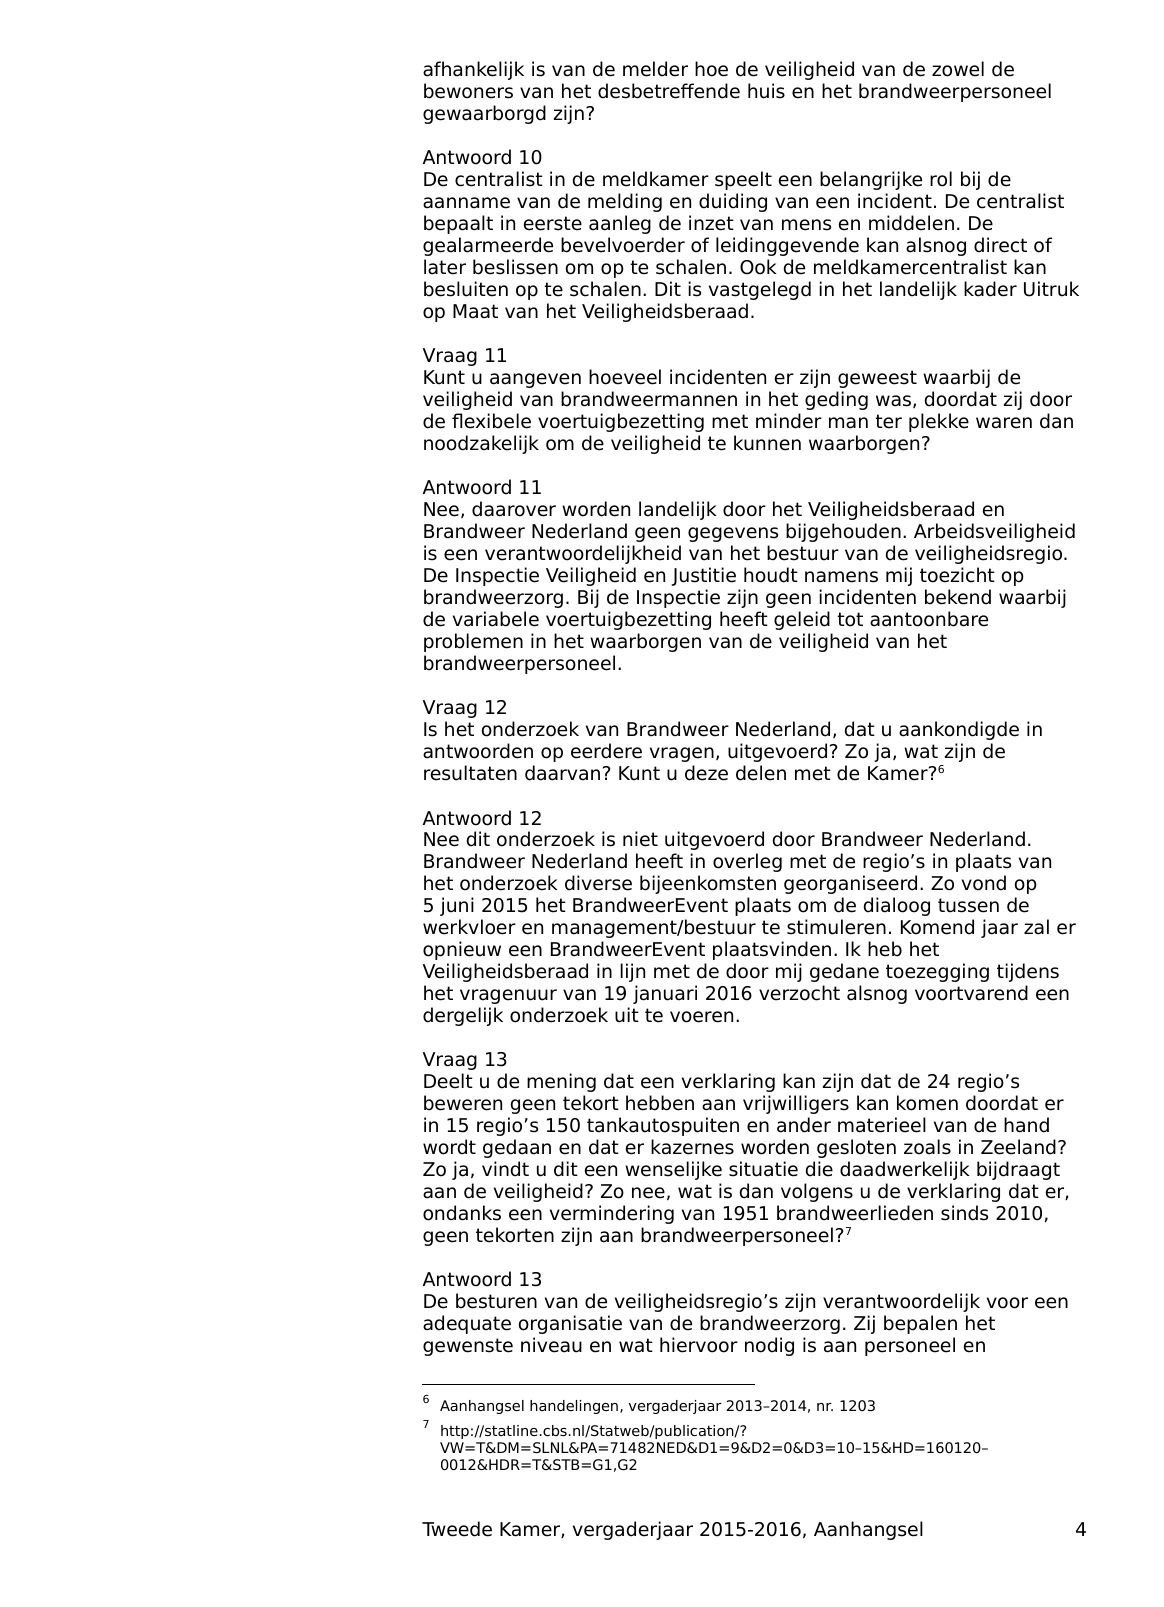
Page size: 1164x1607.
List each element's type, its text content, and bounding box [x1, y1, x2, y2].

text Vraag 13 [422, 1049, 1087, 1071]
text De centralist in de meldkamer speelt een belangrijke rol bij de aanname van de melding en duiding van een incident. De centralist bepaalt in eerste aanleg de inzet van mens en middelen. De gealarmeerde bevelvoerder of leidinggevende kan alsnog direct of later beslissen om op te schalen. Ook de meldkamercentralist kan besluiten op te schalen. Dit is vastgelegd in het landelijk kader Uitruk op Maat van het Veiligheidsberaad. [422, 169, 1087, 323]
text Vraag 12 [422, 697, 1087, 719]
text http://statline.cbs.nl/Statweb/publication/?VW=T&DM=SLNL&PA=71482NED&D1=9&D2=0&D3=10–15&HD=160120–0012&HDR=T&STB=G1,G2 [422, 1418, 1087, 1474]
text Antwoord 10 [422, 147, 1087, 169]
text Antwoord 13 [422, 1269, 1087, 1291]
text Is het onderzoek van Brandweer Nederland, dat u aankondigde in antwoorden op eerdere vragen, uitgevoerd? Zo ja, wat zijn de resultaten daarvan? Kunt u deze delen met de Kamer? [422, 719, 1087, 785]
text afhankelijk is van de melder hoe de veiligheid van de zowel de bewoners van het desbetreffende huis en het brandweerpersoneel gewaarborgd zijn? [422, 59, 1087, 125]
text Kunt u aangeven hoeveel incidenten er zijn geweest waarbij de veiligheid van brandweermannen in het geding was, doordat zij door de flexibele voertuigbezetting met minder man ter plekke waren dan noodzakelijk om de veiligheid te kunnen waarborgen? [422, 367, 1087, 455]
text Nee, daarover worden landelijk door het Veiligheidsberaad en Brandweer Nederland geen gegevens bijgehouden. Arbeidsveiligheid is een verantwoordelijkheid van het bestuur van de veiligheidsregio. De Inspectie Veiligheid en Justitie houdt namens mij toezicht op brandweerzorg. Bij de Inspectie zijn geen incidenten bekend waarbij de variabele voertuigbezetting heeft geleid tot aantoonbare problemen in het waarborgen van de veiligheid van het brandweerpersoneel. [422, 499, 1087, 675]
text Vraag 11 [422, 345, 1087, 367]
text Antwoord 12 [422, 807, 1087, 829]
text Aanhangsel handelingen, vergaderjaar 2013–2014, nr. 1203 [422, 1393, 1087, 1416]
text Antwoord 11 [422, 477, 1087, 499]
text Deelt u de mening dat een verklaring kan zijn dat de 24 regio’s beweren geen tekort hebben aan vrijwilligers kan komen doordat er in 15 regio’s 150 tankautospuiten en ander materieel van de hand wordt gedaan en dat er kazernes worden gesloten zoals in Zeeland? Zo ja, vindt u dit een wenselijke situatie die daadwerkelijk bijdraagt aan de veiligheid? Zo nee, wat is dan volgens u de verklaring dat er, ondanks een vermindering van 1951 brandweerlieden sinds 2010, geen tekorten zijn aan brandweerpersoneel? [422, 1071, 1087, 1247]
text Nee dit onderzoek is niet uitgevoerd door Brandweer Nederland. Brandweer Nederland heeft in overleg met de regio’s in plaats van het onderzoek diverse bijeenkomsten georganiseerd. Zo vond op 5 juni 2015 het BrandweerEvent plaats om de dialoog tussen de werkvloer en management/bestuur te stimuleren. Komend jaar zal er opnieuw een BrandweerEvent plaatsvinden. Ik heb het Veiligheidsberaad in lijn met de door mij gedane toezegging tijdens het vragenuur van 19 januari 2016 verzocht alsnog voortvarend een dergelijk onderzoek uit te voeren. [422, 829, 1087, 1027]
text De besturen van de veiligheidsregio’s zijn verantwoordelijk voor een adequate organisatie van de brandweerzorg. Zij bepalen het gewenste niveau en wat hiervoor nodig is aan personeel en [422, 1291, 1087, 1357]
